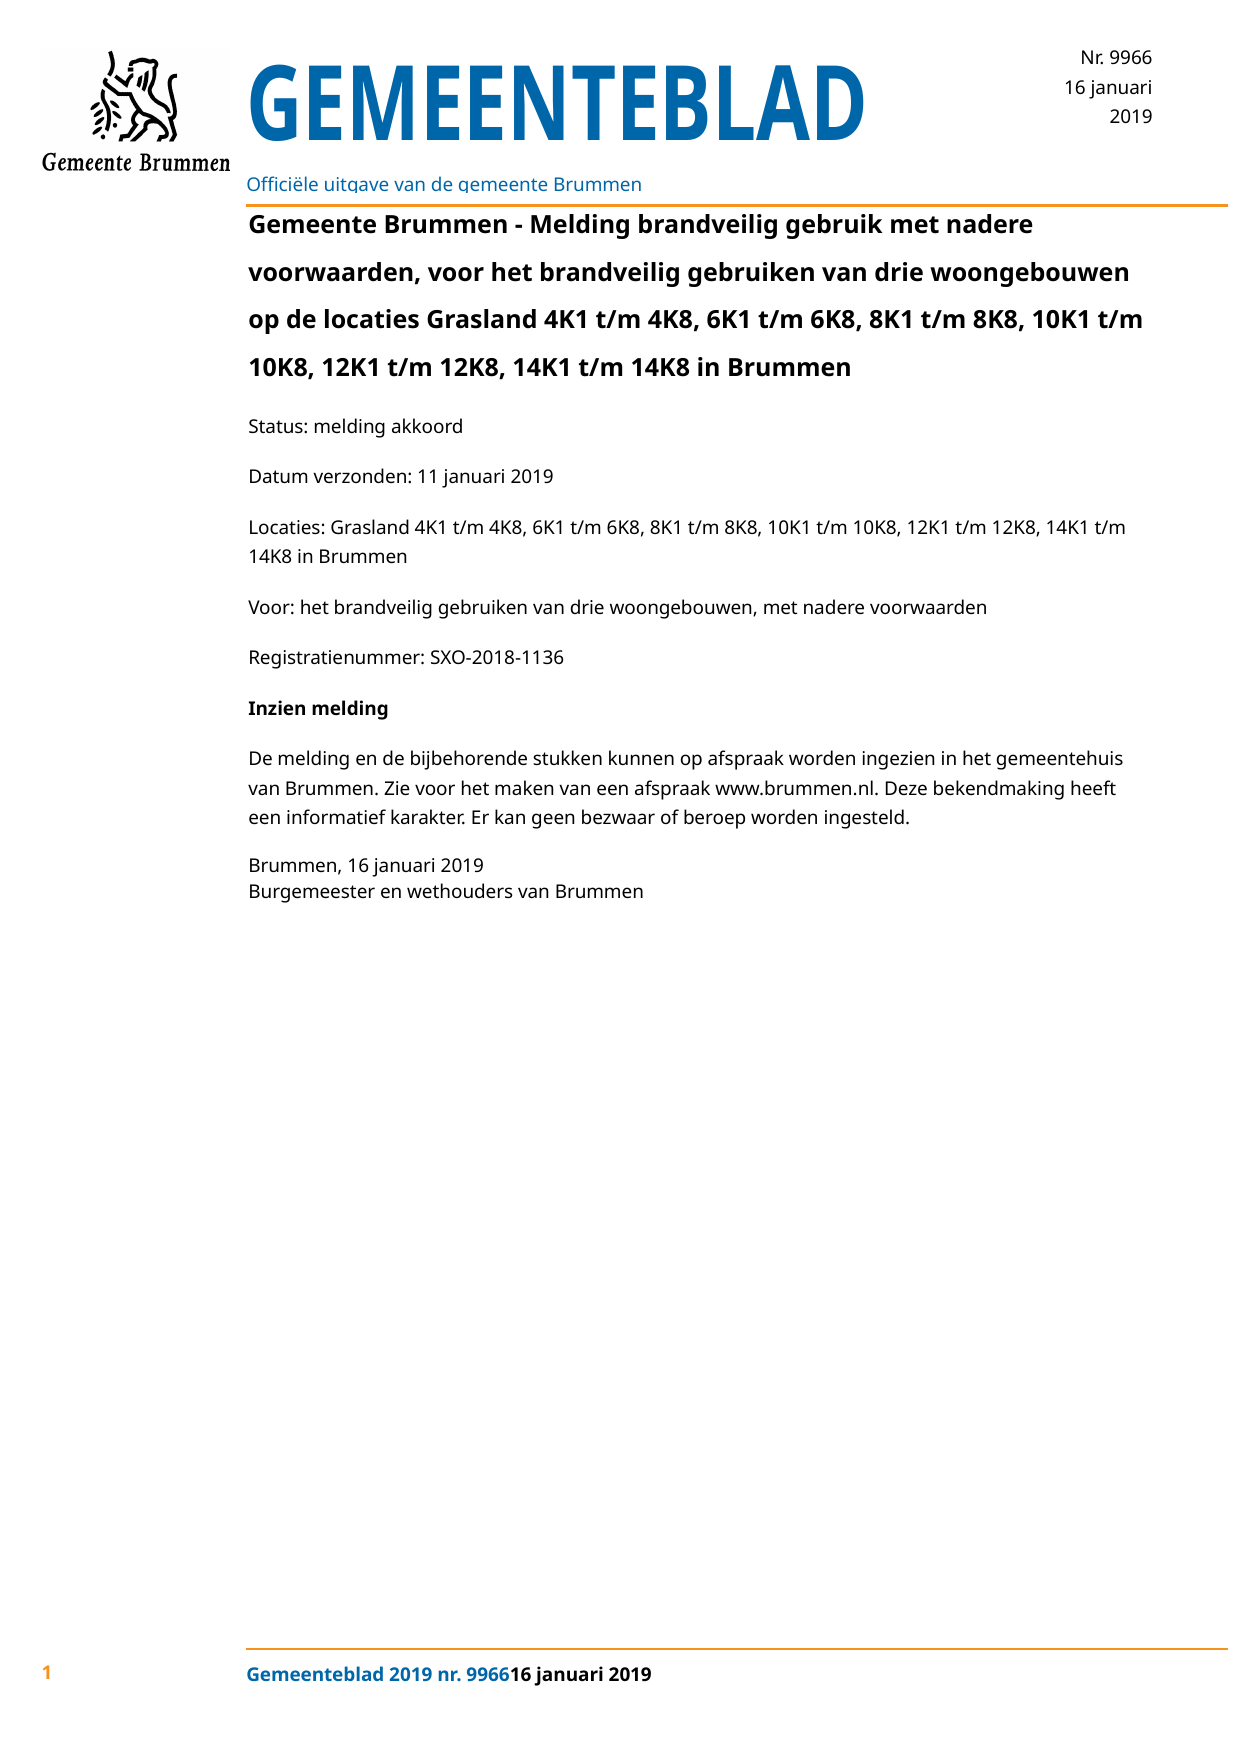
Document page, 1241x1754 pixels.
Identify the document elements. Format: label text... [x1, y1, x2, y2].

text De melding en de bijbehorende stukken kunnen op afspraak worden ingezien in het gemeentehuis van Brummen. Zie voor het maken van een afspraak www.brummen.nl. Deze bekendmaking heeft een informatief karakter. Er kan geen bezwaar of beroep worden ingesteld. [248, 745, 1152, 830]
text Gemeente Brummen - Melding brandveilig gebruik met nadere voorwaarden, voor het brandveilig gebruiken van drie woongebouwen op de locaties Grasland 4K1 t/m 4K8, 6K1 t/m 6K8, 8K1 t/m 8K8, 10K1 t/m 10K8, 12K1 t/m 12K8, 14K1 t/m 14K8 in Brummen [248, 207, 1152, 384]
text Burgemeester en wethouders van Brummen [248, 878, 1152, 904]
text Status: melding akkoord [248, 413, 1152, 439]
text Inzien melding [248, 695, 1152, 721]
picture [41, 47, 231, 172]
text Brummen, 16 januari 2019 [248, 852, 1152, 878]
text Voor: het brandveilig gebruiken van drie woongebouwen, met nadere voorwaarden [248, 594, 1152, 620]
text Datum verzonden: 11 januari 2019 [248, 463, 1152, 489]
text Locaties: Grasland 4K1 t/m 4K8, 6K1 t/m 6K8, 8K1 t/m 8K8, 10K1 t/m 10K8, 12K1 t/m 12K8, 14K1 t/m 14K8 in Brummen [248, 514, 1152, 569]
text Registratienummer: SXO-2018-1136 [248, 644, 1152, 670]
